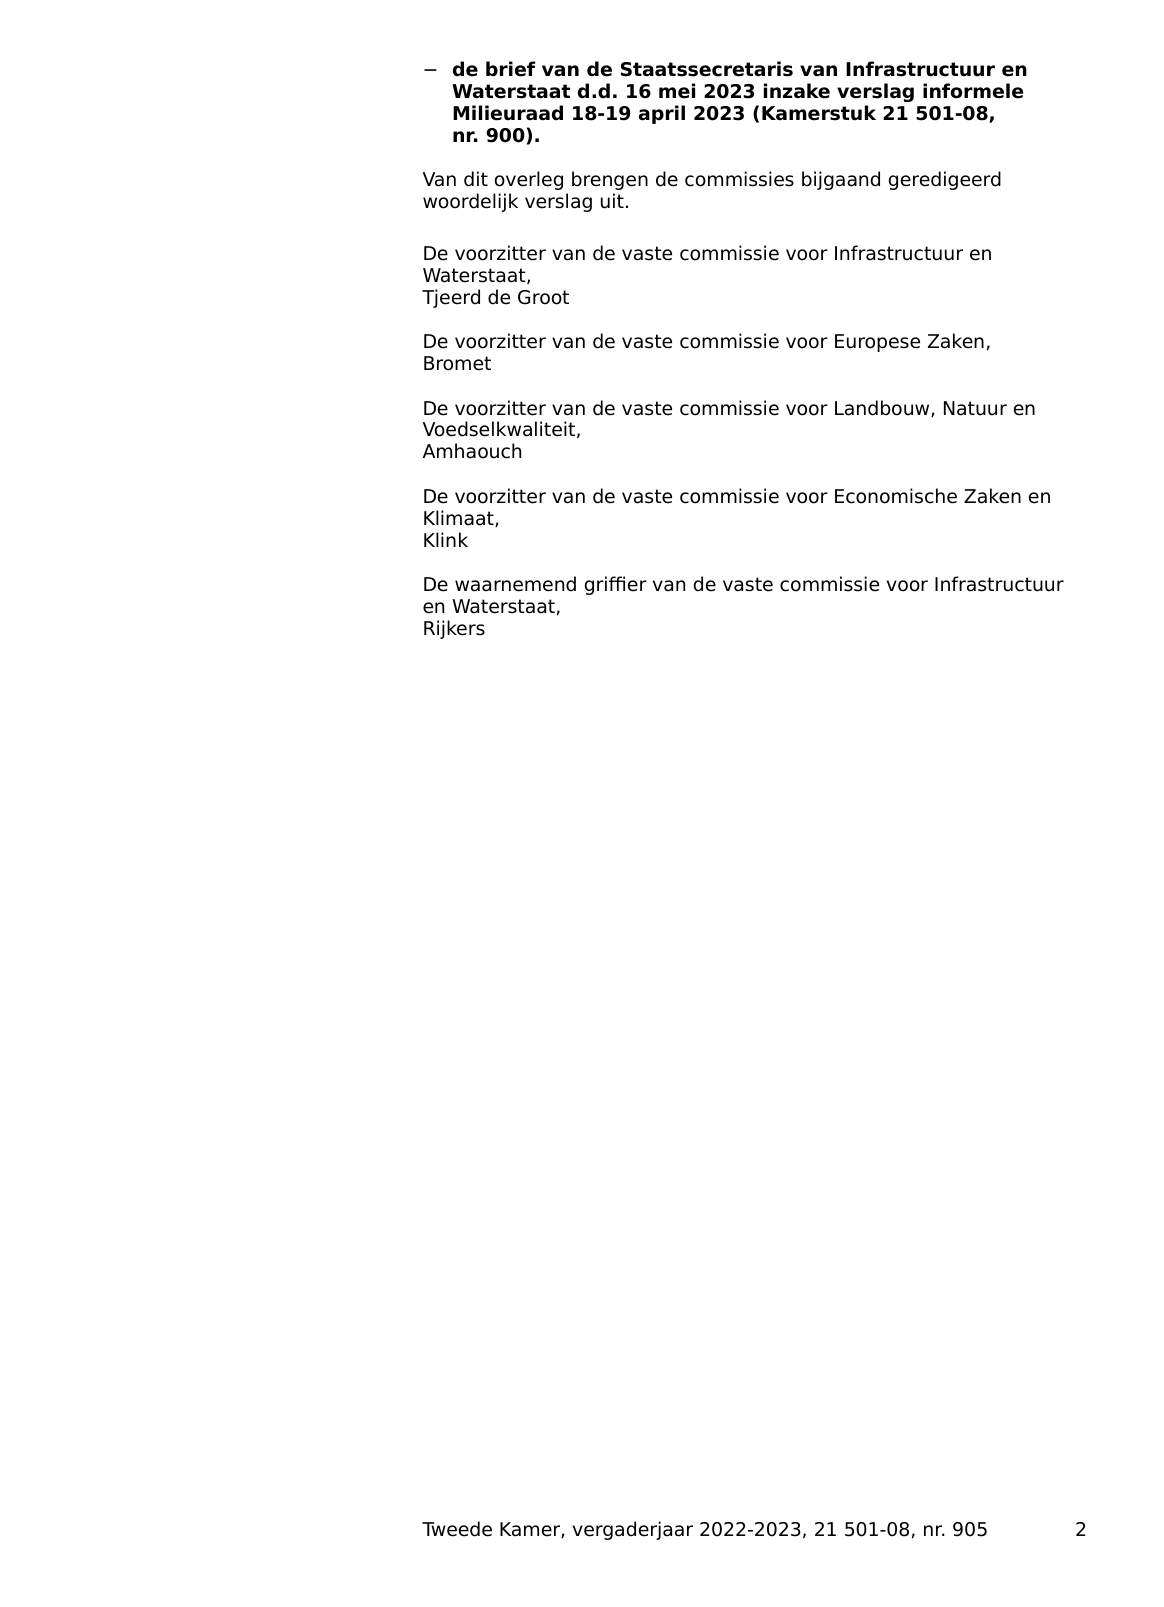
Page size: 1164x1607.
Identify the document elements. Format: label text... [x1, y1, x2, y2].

text De voorzitter van de vaste commissie voor Economische Zaken en Klimaat, Klink [422, 486, 1087, 551]
text De voorzitter van de vaste commissie voor Landbouw, Natuur en Voedselkwaliteit, Amhaouch [422, 397, 1087, 463]
text De voorzitter van de vaste commissie voor Europese Zaken, Bromet [422, 331, 1087, 375]
text De voorzitter van de vaste commissie voor Infrastructuur en Waterstaat, Tjeerd de Groot [422, 243, 1087, 309]
text − de brief van de Staatssecretaris van Infrastructuur en Waterstaat d.d. 16 mei 2023 inzake verslag informele Milieuraad 18-19 april 2023 (Kamerstuk 21 501-08, nr. 900). [422, 59, 1087, 147]
text Van dit overleg brengen de commissies bijgaand geredigeerd woordelijk verslag uit. [422, 169, 1087, 213]
text De waarnemend griffier van de vaste commissie voor Infrastructuur en Waterstaat, Rijkers [422, 574, 1087, 639]
